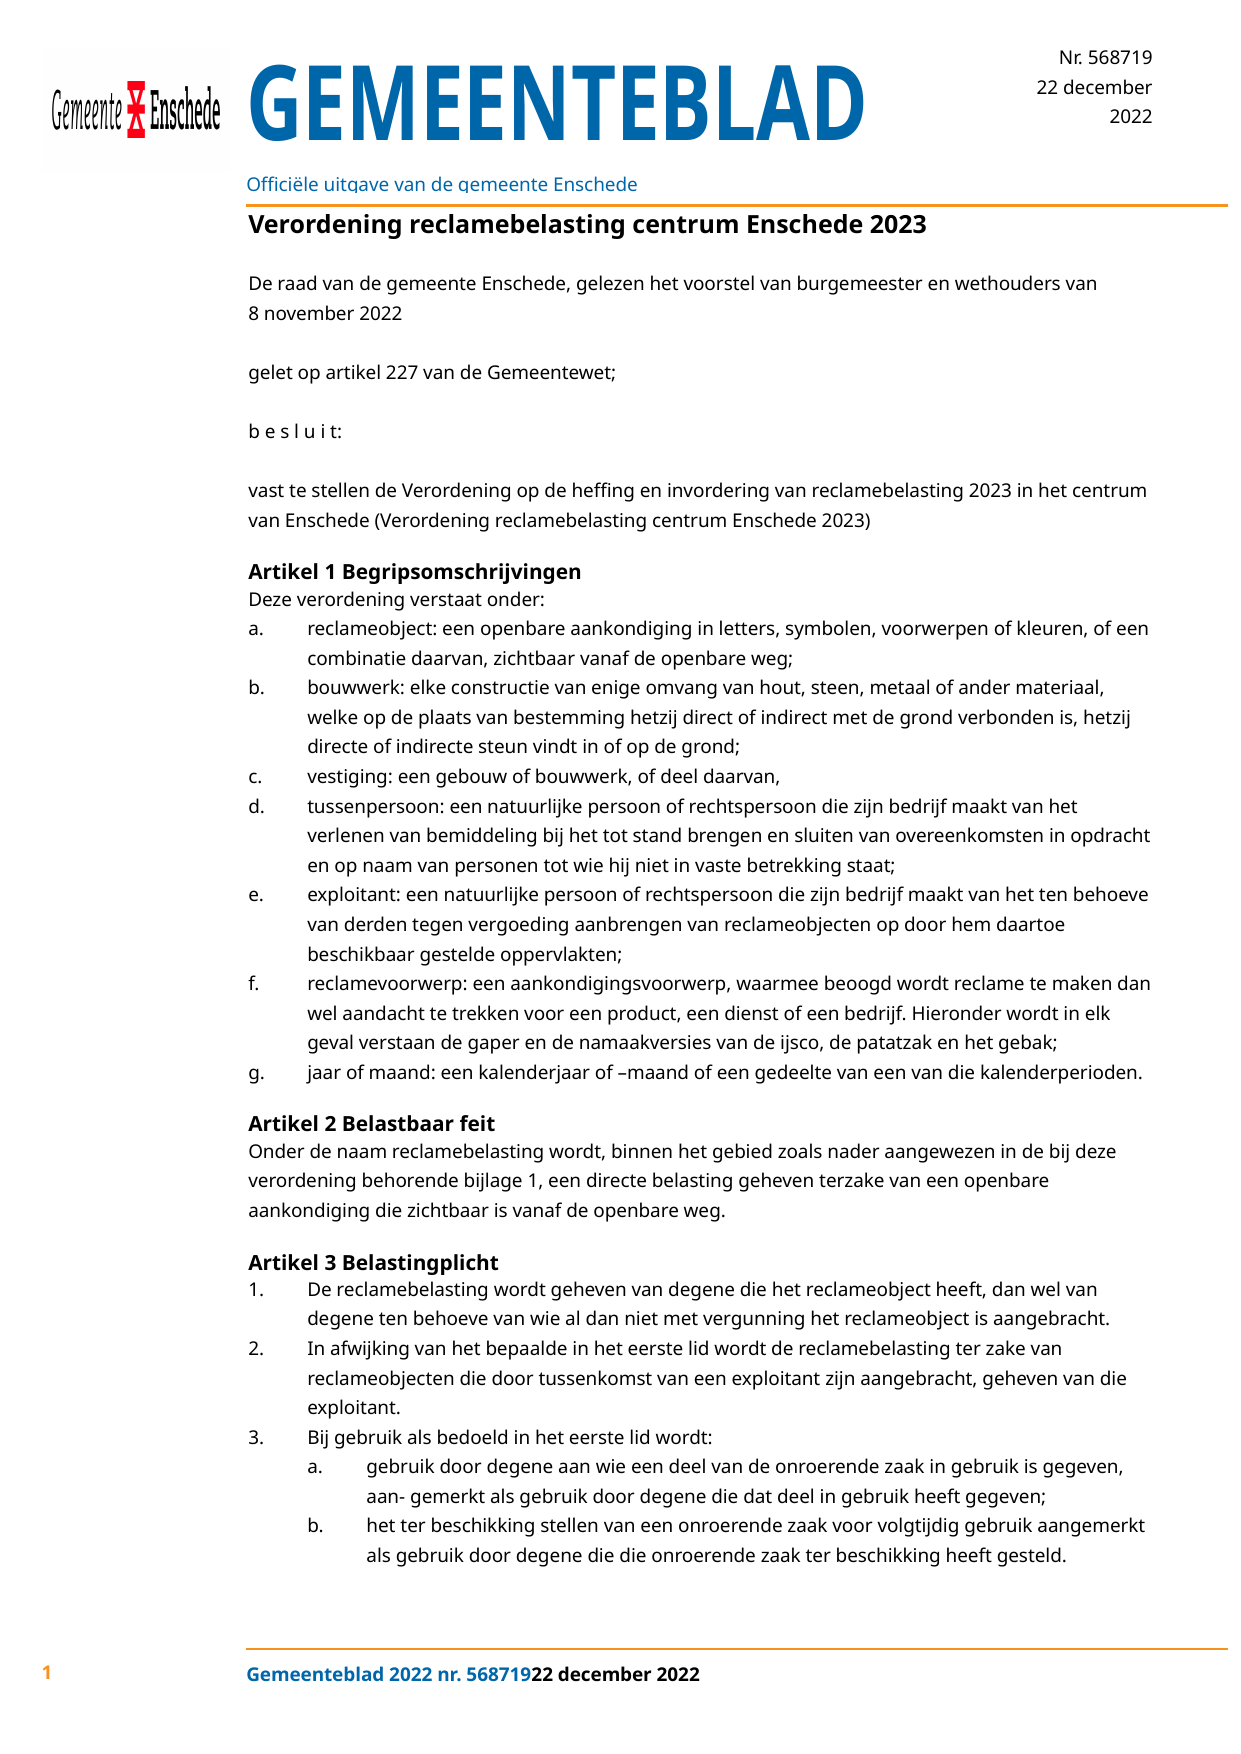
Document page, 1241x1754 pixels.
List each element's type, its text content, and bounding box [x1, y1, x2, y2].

list exploitant: een natuurlijke persoon of rechtspersoon die zijn bedrijf maakt van het ten behoeve van derden tegen vergoeding aanbrengen van reclameobjecten op door hem daartoe beschikbaar gestelde oppervlakten; [248, 882, 1152, 967]
text Artikel 1 Begripsomschrijvingen [248, 557, 1152, 586]
text De raad van de gemeente Enschede, gelezen het voorstel van burgemeester en wethouders van [248, 270, 1152, 296]
list reclameobject: een openbare aankondiging in letters, symbolen, voorwerpen of kleuren, of een combinatie daarvan, zichtbaar vanaf de openbare weg; [248, 615, 1152, 671]
text Onder de naam reclamebelasting wordt, binnen het gebied zoals nader aangewezen in de bij deze verordening behorende bijlage 1, een directe belasting geheven terzake van een openbare aankondiging die zichtbaar is vanaf de openbare weg. [248, 1138, 1152, 1223]
text vast te stellen de Verordening op de heffing en invordering van reclamebelasting 2023 in het centrum van Enschede (Verordening reclamebelasting centrum Enschede 2023) [248, 477, 1152, 533]
text gelet op artikel 227 van de Gemeentewet; [248, 359, 1152, 385]
list reclamevoorwerp: een aankondigingsvoorwerp, waarmee beoogd wordt reclame te maken dan wel aandacht te trekken voor een product, een dienst of een bedrijf. Hieronder wordt in elk geval verstaan de gaper en de namaakversies van de ijsco, de patatzak en het gebak; [248, 970, 1152, 1055]
list gebruik door degene aan wie een deel van de onroerende zaak in gebruik is gegeven, aan- gemerkt als gebruik door degene die dat deel in gebruik heeft gegeven; [307, 1453, 1152, 1509]
list In afwijking van het bepaalde in het eerste lid wordt de reclamebelasting ter zake van reclameobjecten die door tussenkomst van een exploitant zijn aangebracht, geheven van die exploitant. [248, 1335, 1152, 1420]
text Artikel 2 Belastbaar feit [248, 1109, 1152, 1138]
list jaar of maand: een kalenderjaar of –maand of een gedeelte van een van die kalenderperioden. [248, 1059, 1152, 1085]
text Deze verordening verstaat onder: [248, 586, 1152, 612]
picture [41, 47, 231, 172]
list het ter beschikking stellen van een onroerende zaak voor volgtijdig gebruik aangemerkt als gebruik door degene die die onroerende zaak ter beschikking heeft gesteld. [307, 1513, 1152, 1568]
list tussenpersoon: een natuurlijke persoon of rechtspersoon die zijn bedrijf maakt van het verlenen van bemiddeling bij het tot stand brengen en sluiten van overeenkomsten in opdracht en op naam van personen tot wie hij niet in vaste betrekking staat; [248, 793, 1152, 878]
list bouwwerk: elke constructie van enige omvang van hout, steen, metaal of ander materiaal, welke op de plaats van bestemming hetzij direct of indirect met de grond verbonden is, hetzij directe of indirecte steun vindt in of op de grond; [248, 674, 1152, 759]
list vestiging: een gebouw of bouwwerk, of deel daarvan, [248, 763, 1152, 789]
text Verordening reclamebelasting centrum Enschede 2023 [248, 207, 1152, 241]
text Artikel 3 Belastingplicht [248, 1248, 1152, 1276]
list Bij gebruik als bedoeld in het eerste lid wordt: [248, 1424, 1152, 1450]
text b e s l u i t: [248, 418, 1152, 444]
text 8 november 2022 [248, 300, 1152, 326]
list De reclamebelasting wordt geheven van degene die het reclameobject heeft, dan wel van degene ten behoeve van wie al dan niet met vergunning het reclameobject is aangebracht. [248, 1276, 1152, 1331]
